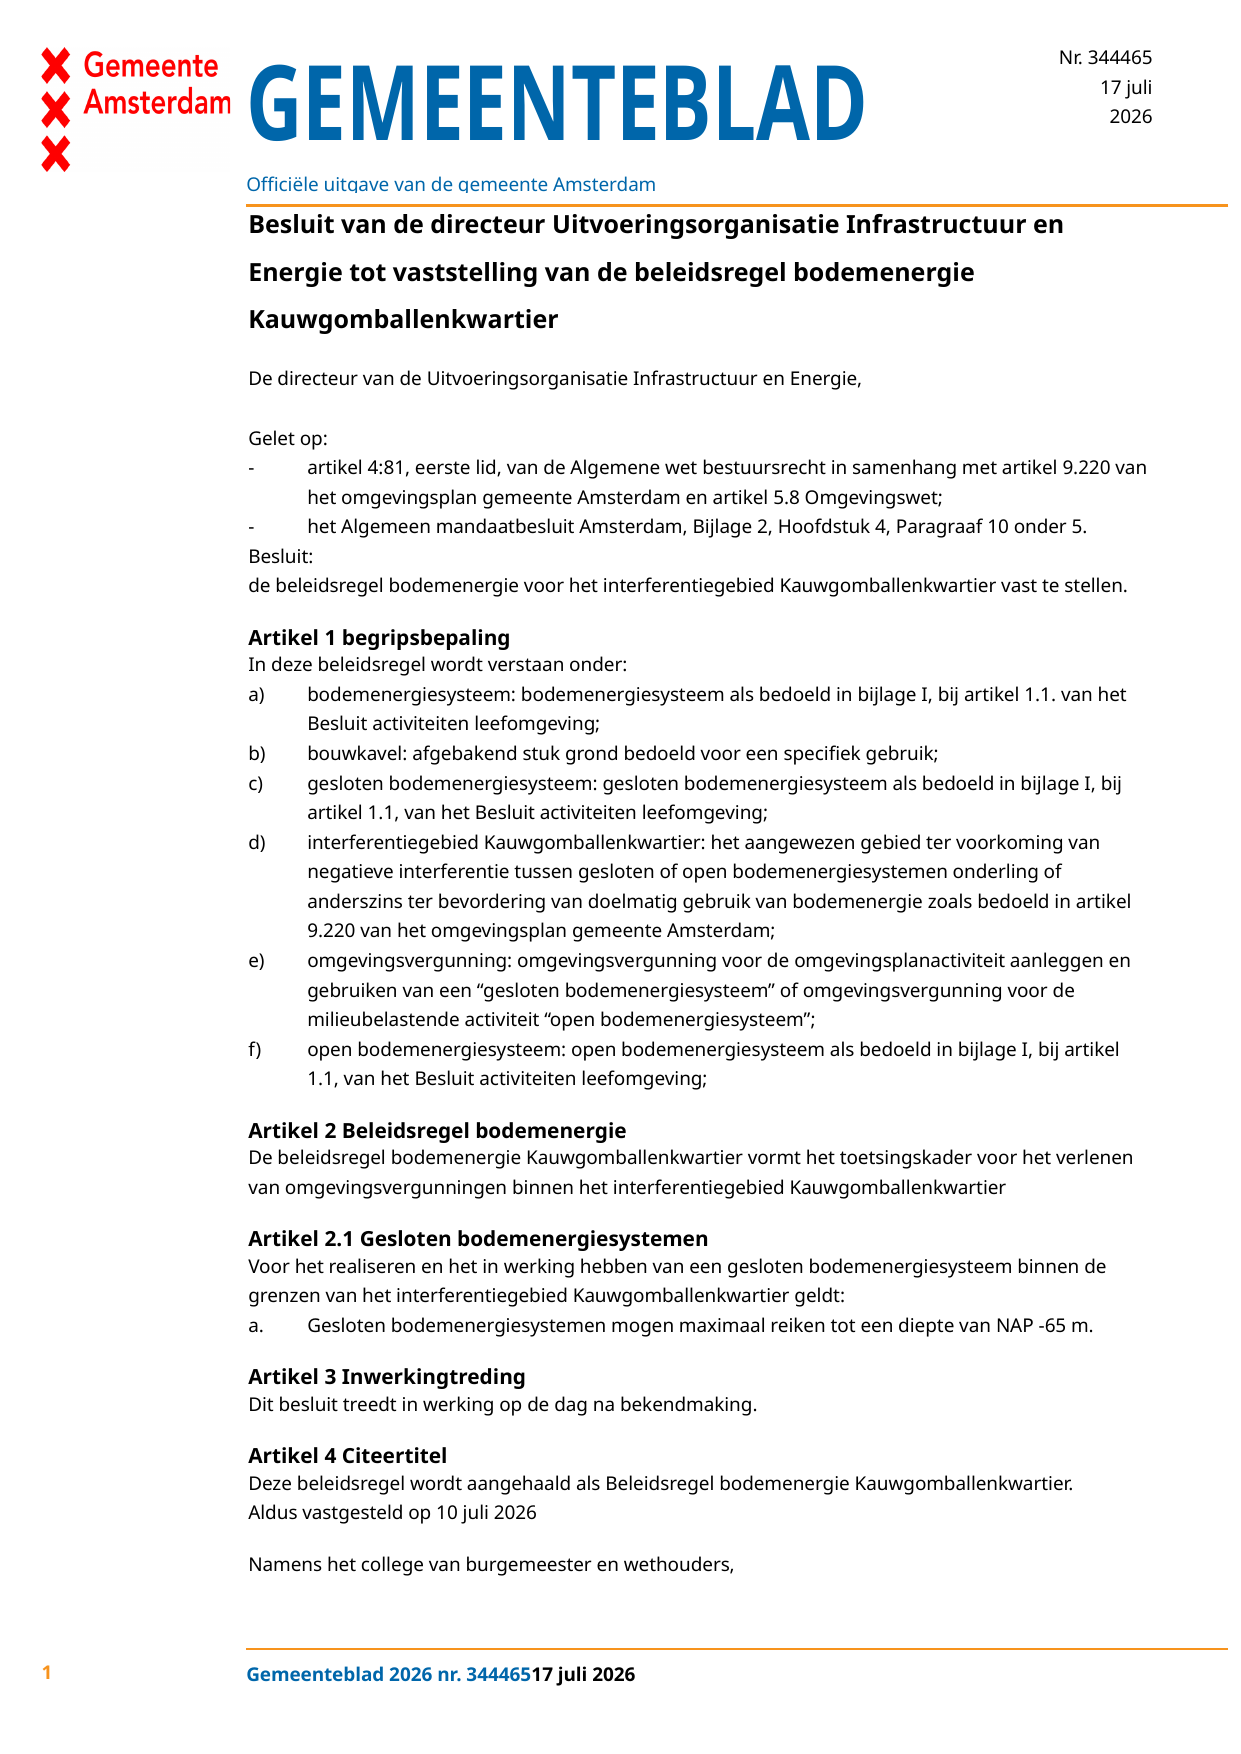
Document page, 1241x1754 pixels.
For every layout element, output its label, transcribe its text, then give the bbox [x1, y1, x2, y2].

list artikel 4:81, eerste lid, van de Algemene wet bestuursrecht in samenhang met artikel 9.220 van het omgevingsplan gemeente Amsterdam en artikel 5.8 Omgevingswet; [248, 454, 1152, 509]
text Besluit van de directeur Uitvoeringsorganisatie Infrastructuur en Energie tot vaststelling van de beleidsregel bodemenergie Kauwgomballenkwartier [248, 207, 1152, 336]
text Besluit: [248, 543, 1152, 569]
text Dit besluit treedt in werking op de dag na bekendmaking. [248, 1391, 1152, 1417]
list bodemenergiesysteem: bodemenergiesysteem als bedoeld in bijlage I, bij artikel 1.1. van het Besluit activiteiten leefomgeving; [248, 681, 1152, 736]
list interferentiegebied Kauwgomballenkwartier: het aangewezen gebied ter voorkoming van negatieve interferentie tussen gesloten of open bodemenergiesystemen onderling of anderszins ter bevordering van doelmatig gebruik van bodemenergie zoals bedoeld in artikel 9.220 van het omgevingsplan gemeente Amsterdam; [248, 829, 1152, 943]
text de beleidsregel bodemenergie voor het interferentiegebied Kauwgomballenkwartier vast te stellen. [248, 573, 1152, 598]
text Artikel 1 begripsbepaling [248, 623, 1152, 651]
picture [41, 47, 231, 172]
list gesloten bodemenergiesysteem: gesloten bodemenergiesysteem als bedoeld in bijlage I, bij artikel 1.1, van het Besluit activiteiten leefomgeving; [248, 770, 1152, 825]
text Namens het college van burgemeester en wethouders, [248, 1551, 1152, 1577]
text Artikel 2.1 Gesloten bodemenergiesystemen [248, 1224, 1152, 1253]
text De beleidsregel bodemenergie Kauwgomballenkwartier vormt het toetsingskader voor het verlenen van omgevingsvergunningen binnen het interferentiegebied Kauwgomballenkwartier [248, 1144, 1152, 1200]
list bouwkavel: afgebakend stuk grond bedoeld voor een specifiek gebruik; [248, 740, 1152, 766]
text Aldus vastgesteld op 10 juli 2026 [248, 1499, 1152, 1525]
text Gelet op: [248, 425, 1152, 450]
list omgevingsvergunning: omgevingsvergunning voor de omgevingsplanactiviteit aanleggen en gebruiken van een “gesloten bodemenergiesysteem” of omgevingsvergunning voor de milieubelastende activiteit “open bodemenergiesysteem”; [248, 947, 1152, 1032]
text In deze beleidsregel wordt verstaan onder: [248, 651, 1152, 677]
text Artikel 2 Beleidsregel bodemenergie [248, 1116, 1152, 1144]
text Deze beleidsregel wordt aangehaald als Beleidsregel bodemenergie Kauwgomballenkwartier. [248, 1470, 1152, 1496]
text Artikel 4 Citeertitel [248, 1441, 1152, 1470]
list open bodemenergiesysteem: open bodemenergiesysteem als bedoeld in bijlage I, bij artikel 1.1, van het Besluit activiteiten leefomgeving; [248, 1036, 1152, 1091]
text Artikel 3 Inwerkingtreding [248, 1362, 1152, 1391]
text Voor het realiseren en het in werking hebben van een gesloten bodemenergiesysteem binnen de grenzen van het interferentiegebied Kauwgomballenkwartier geldt: [248, 1253, 1152, 1308]
text De directeur van de Uitvoeringsorganisatie Infrastructuur en Energie, [248, 366, 1152, 391]
list Gesloten bodemenergiesystemen mogen maximaal reiken tot een diepte van NAP -65 m. [248, 1312, 1152, 1338]
list het Algemeen mandaatbesluit Amsterdam, Bijlage 2, Hoofdstuk 4, Paragraaf 10 onder 5. [248, 513, 1152, 539]
